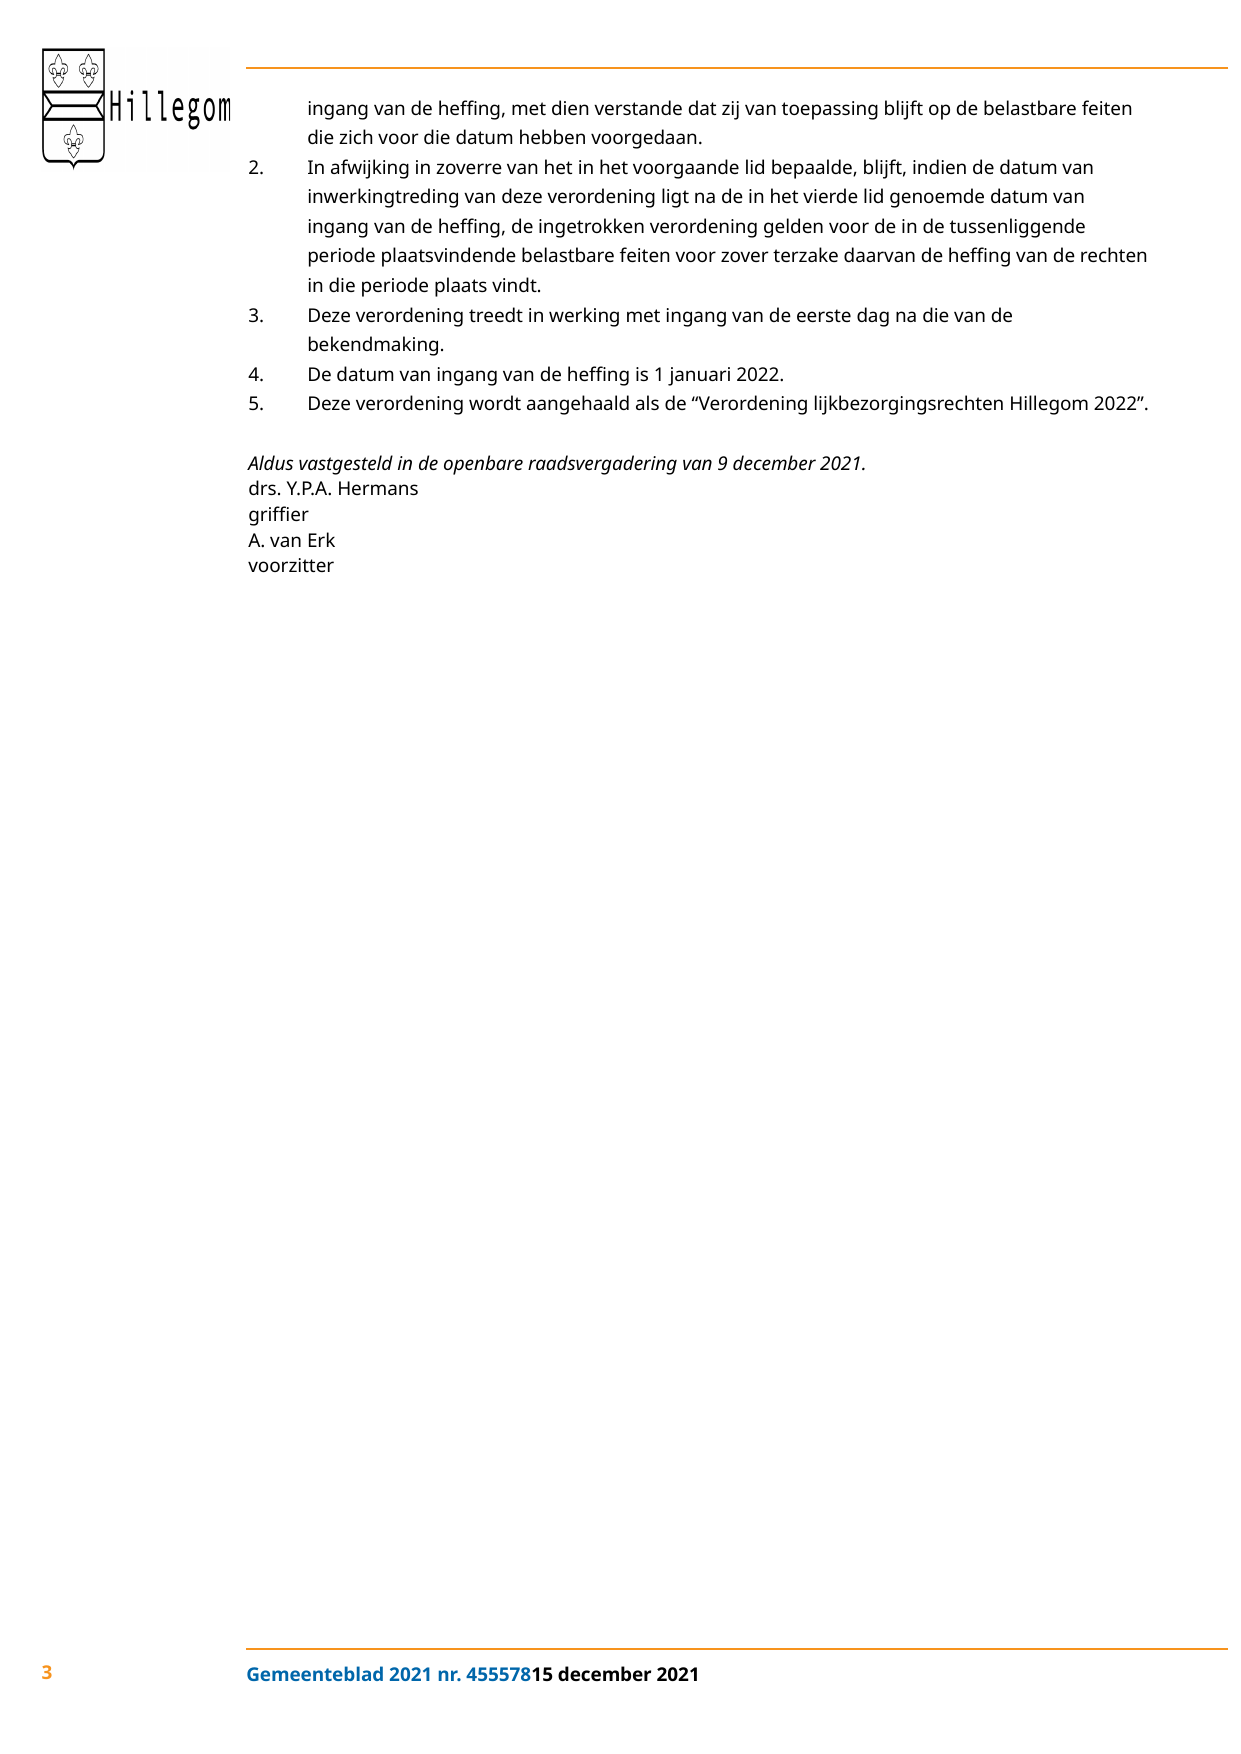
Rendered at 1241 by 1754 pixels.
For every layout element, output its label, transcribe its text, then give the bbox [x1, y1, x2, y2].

list In afwijking in zoverre van het in het voorgaande lid bepaalde, blijft, indien de datum van inwerkingtreding van deze verordening ligt na de in het vierde lid genoemde datum van ingang van de heffing, de ingetrokken verordening gelden voor de in de tussenliggende periode plaatsvindende belastbare feiten voor zover terzake daarvan de heffing van de rechten in die periode plaats vindt. [248, 154, 1152, 298]
picture [41, 47, 231, 172]
list ingang van de heffing, met dien verstande dat zij van toepassing blijft op de belastbare feiten die zich voor die datum hebben voorgedaan. [248, 95, 1152, 150]
text Aldus vastgesteld in de openbare raadsvergadering van 9 december 2021. [248, 450, 1152, 476]
text drs. Y.P.A. Hermans [248, 476, 1152, 501]
list De datum van ingang van de heffing is 1 januari 2022. [248, 361, 1152, 387]
list Deze verordening wordt aangehaald als de “Verordening lijkbezorgingsrechten Hillegom 2022”. [248, 391, 1152, 416]
text A. van Erk [248, 527, 1152, 553]
text griffier [248, 501, 1152, 527]
list Deze verordening treedt in werking met ingang van de eerste dag na die van de bekendmaking. [248, 302, 1152, 357]
text voorzitter [248, 553, 1152, 578]
